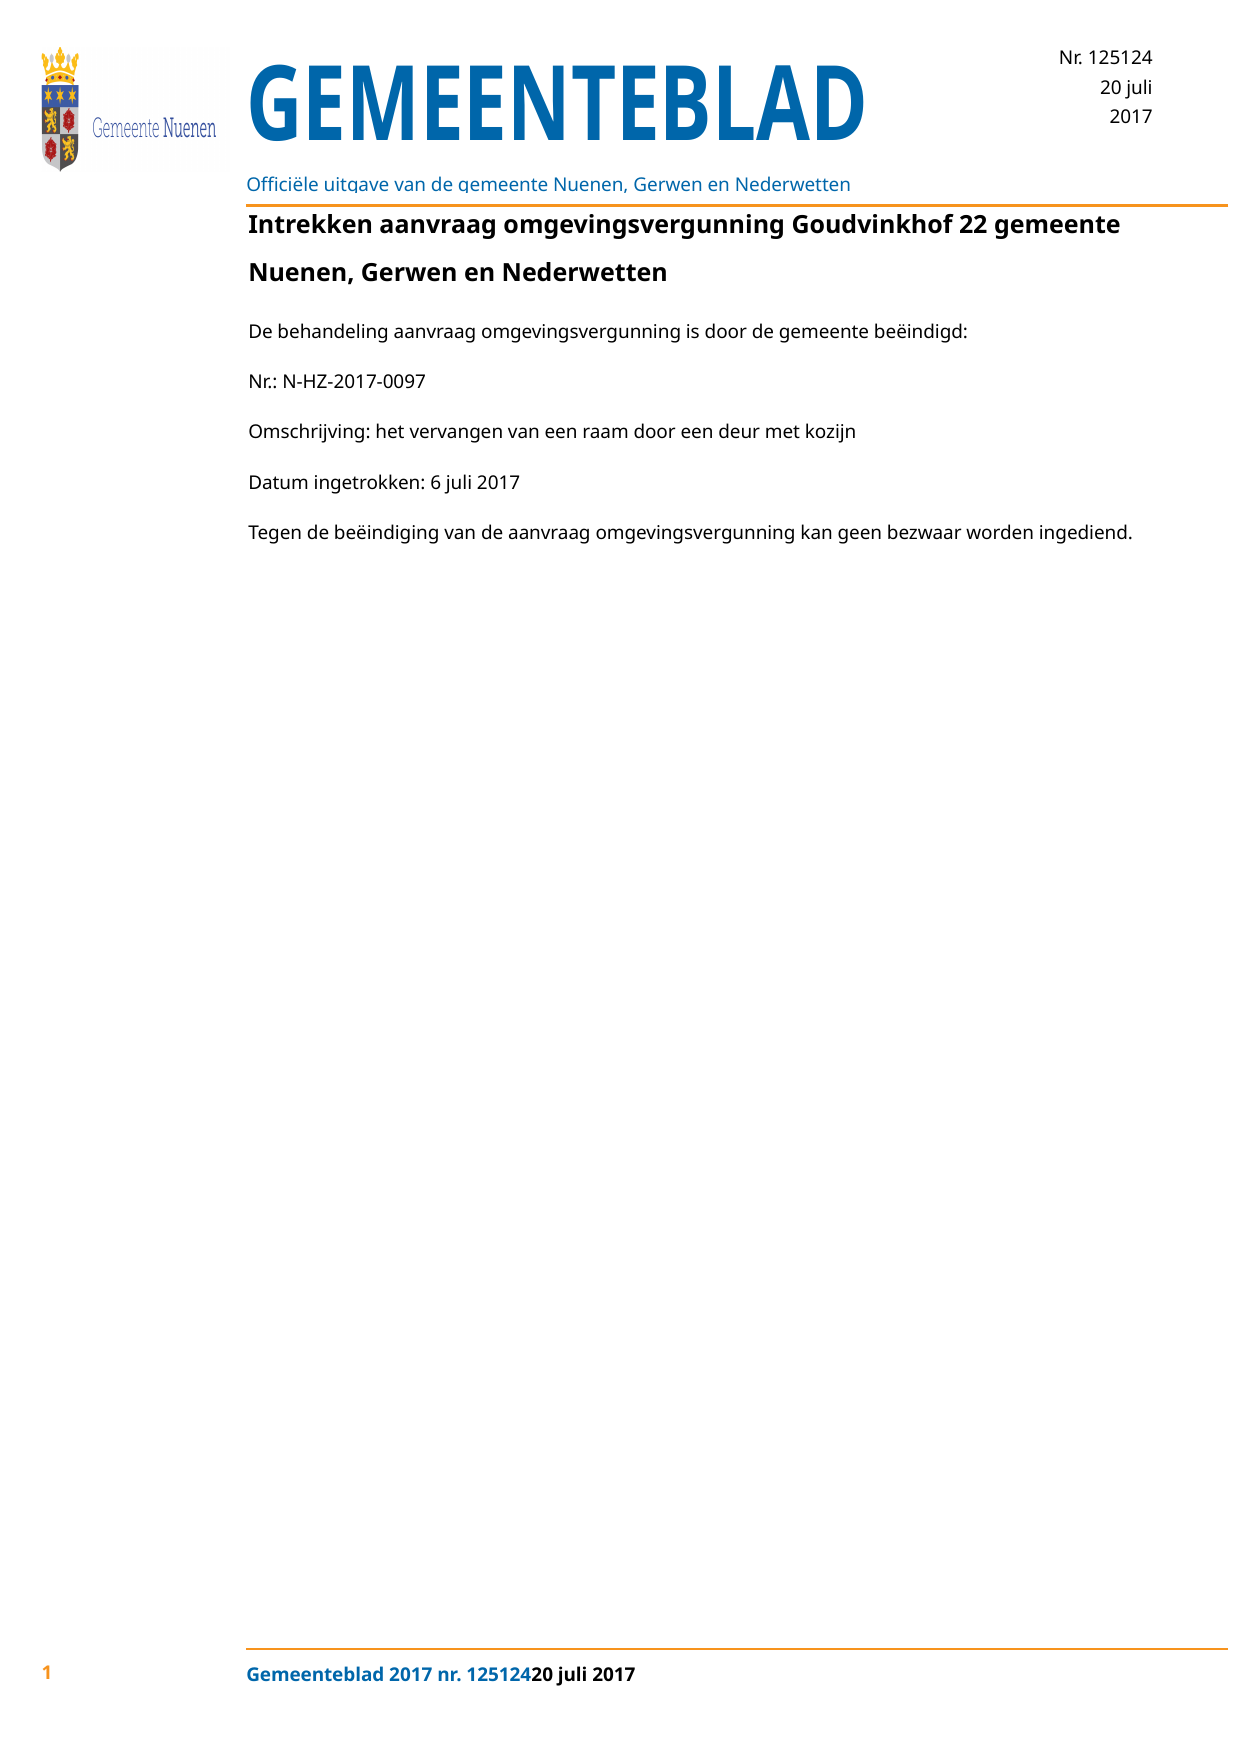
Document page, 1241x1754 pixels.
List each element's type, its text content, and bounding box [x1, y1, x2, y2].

text Intrekken aanvraag omgevingsvergunning Goudvinkhof 22 gemeente Nuenen, Gerwen en Nederwetten [248, 207, 1152, 288]
text Omschrijving: het vervangen van een raam door een deur met kozijn [248, 419, 1152, 444]
text Tegen de beëindiging van de aanvraag omgevingsvergunning kan geen bezwaar worden ingediend. [248, 519, 1152, 545]
picture [41, 47, 231, 172]
text Datum ingetrokken: 6 juli 2017 [248, 469, 1152, 495]
text Nr.: N-HZ-2017-0097 [248, 368, 1152, 394]
text De behandeling aanvraag omgevingsvergunning is door de gemeente beëindigd: [248, 318, 1152, 344]
